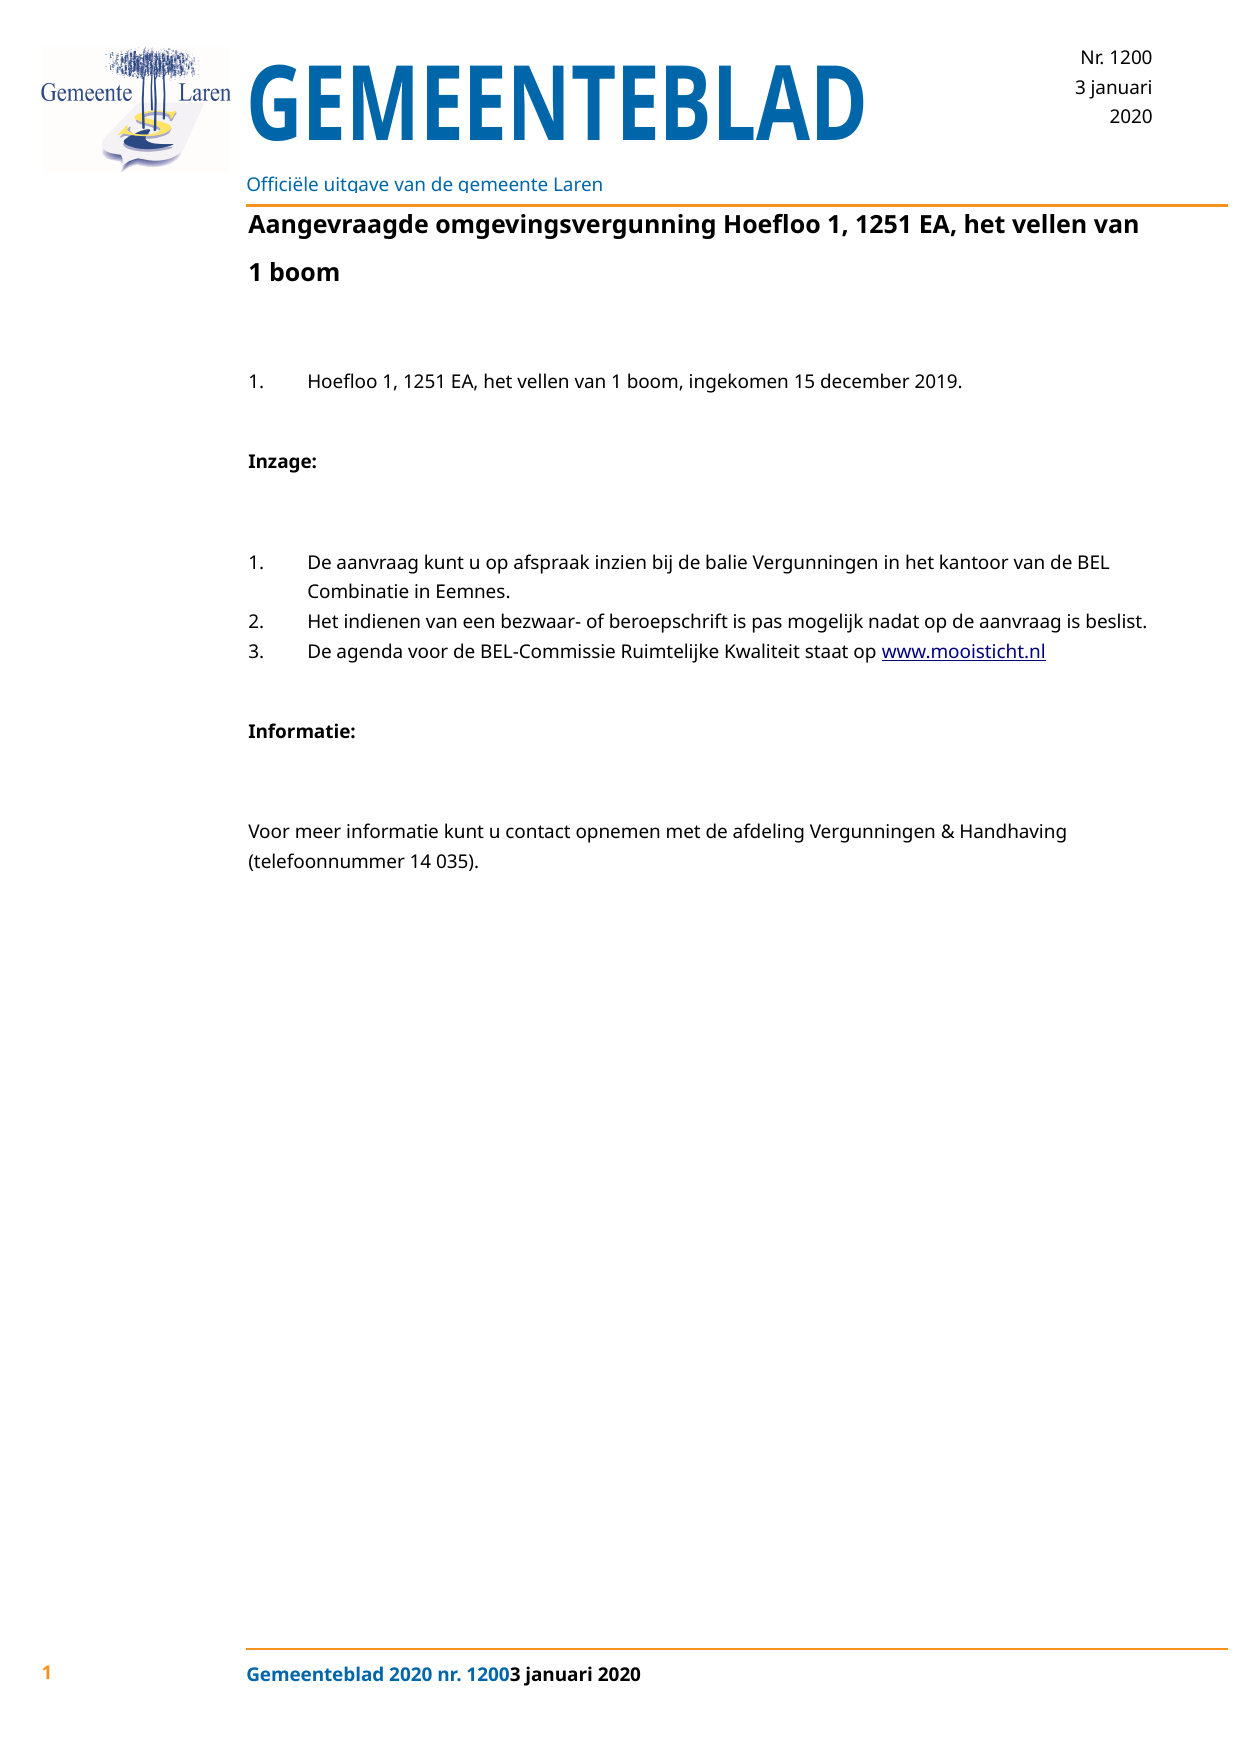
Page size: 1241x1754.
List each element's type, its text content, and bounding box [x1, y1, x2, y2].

text Informatie: [248, 718, 1152, 744]
list Het indienen van een bezwaar- of beroepschrift is pas mogelijk nadat op de aanvraag is beslist. [248, 608, 1152, 634]
text Aangevraagde omgevingsvergunning Hoefloo 1, 1251 EA, het vellen van 1 boom [248, 207, 1152, 288]
picture [41, 47, 231, 172]
list Hoefloo 1, 1251 EA, het vellen van 1 boom, ingekomen 15 december 2019. [248, 368, 1152, 394]
text Voor meer informatie kunt u contact opnemen met de afdeling Vergunningen & Handhaving (telefoonnummer 14 035). [248, 819, 1152, 874]
text Inzage: [248, 448, 1152, 474]
list De agenda voor de BEL-Commissie Ruimtelijke Kwaliteit staat op www.mooisticht.nl [248, 638, 1152, 664]
list De aanvraag kunt u op afspraak inzien bij de balie Vergunningen in het kantoor van de BEL Combinatie in Eemnes. [248, 549, 1152, 604]
